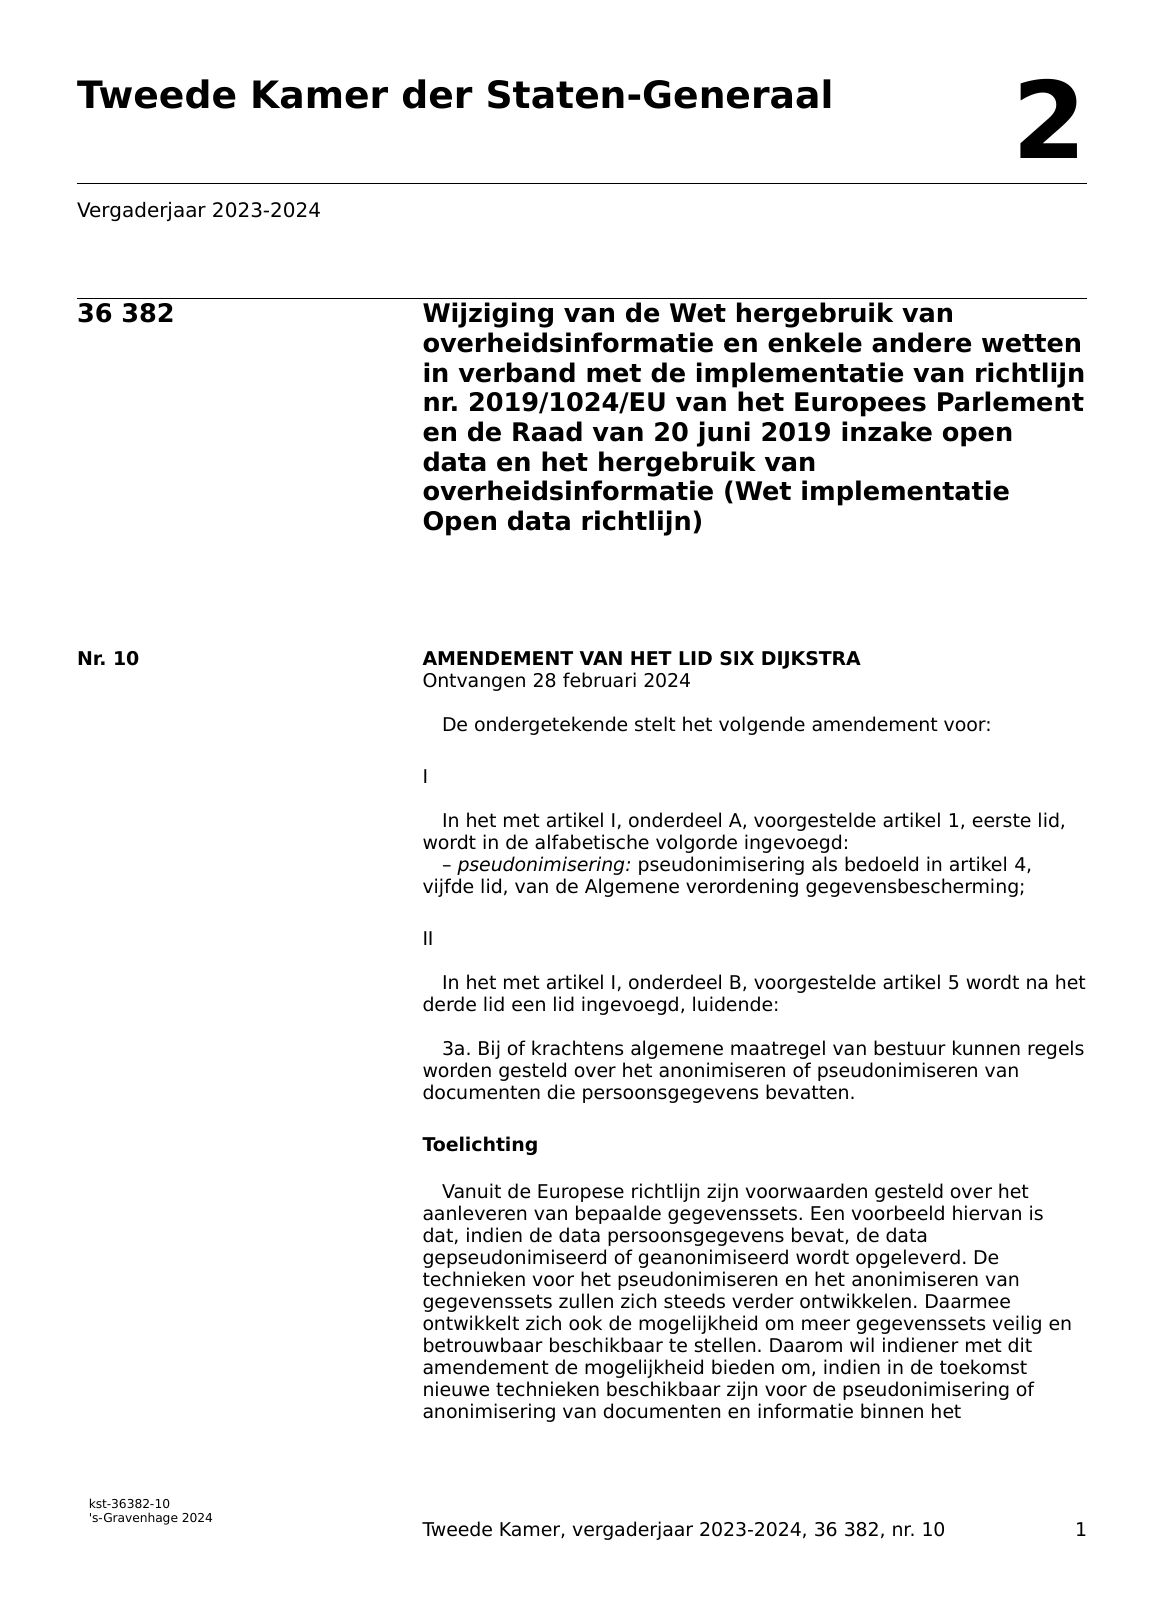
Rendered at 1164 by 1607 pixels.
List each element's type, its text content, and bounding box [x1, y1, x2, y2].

text kst-36382-10 [88, 1497, 323, 1511]
subtitle II [422, 928, 1087, 950]
text Ontvangen 28 februari 2024 [422, 669, 1087, 691]
text De ondergetekende stelt het volgende amendement voor: [422, 714, 1087, 736]
table_header Tweede Kamer der Staten-Generaal [77, 59, 886, 183]
subtitle Toelichting [422, 1134, 1087, 1156]
text 3a. Bij of krachtens algemene maatregel van bestuur kunnen regels worden gesteld over het anonimiseren of pseudonimiseren van documenten die persoonsgegevens bevatten. [422, 1038, 1087, 1104]
subtitle I [422, 766, 1087, 788]
table_header 2 [886, 59, 1087, 183]
text Vanuit de Europese richtlijn zijn voorwaarden gesteld over het aanleveren van bepaalde gegevenssets. Een voorbeeld hiervan is dat, indien de data persoonsgegevens bevat, de data gepseudonimiseerd of geanonimiseerd wordt opgeleverd. De technieken voor het pseudonimiseren en het anonimiseren van gegevenssets zullen zich steeds verder ontwikkelen. Daarmee ontwikkelt zich ook de mogelijkheid om meer gegevenssets veilig en betrouwbaar beschikbaar te stellen. Daarom wil indiener met dit amendement de mogelijkheid bieden om, indien in de toekomst nieuwe technieken beschikbaar zijn voor de pseudonimisering of anonimisering van documenten en informatie binnen het [422, 1181, 1087, 1423]
subtitle 36 382 Wijziging van de Wet hergebruik van overheidsinformatie en enkele andere wetten in verband met de implementatie van richtlijn nr. 2019/1024/EU van het Europees Parlement en de Raad van 20 juni 2019 inzake open data en het hergebruik van overheidsinformatie (Wet implementatie Open data richtlijn) [77, 299, 1087, 536]
text In het met artikel I, onderdeel B, voorgestelde artikel 5 wordt na het derde lid een lid ingevoegd, luidende: [422, 972, 1087, 1016]
table_cell Vergaderjaar 2023-2024 [77, 184, 1087, 298]
text – pseudonimisering: pseudonimisering als bedoeld in artikel 4, vijfde lid, van de Algemene verordening gegevensbescherming; [422, 854, 1087, 898]
subtitle Nr. 10 AMENDEMENT VAN HET LID SIX DIJKSTRA [77, 647, 1087, 669]
text 's-Gravenhage 2024 [88, 1511, 323, 1525]
text In het met artikel I, onderdeel A, voorgestelde artikel 1, eerste lid, wordt in de alfabetische volgorde ingevoegd: [422, 810, 1087, 854]
